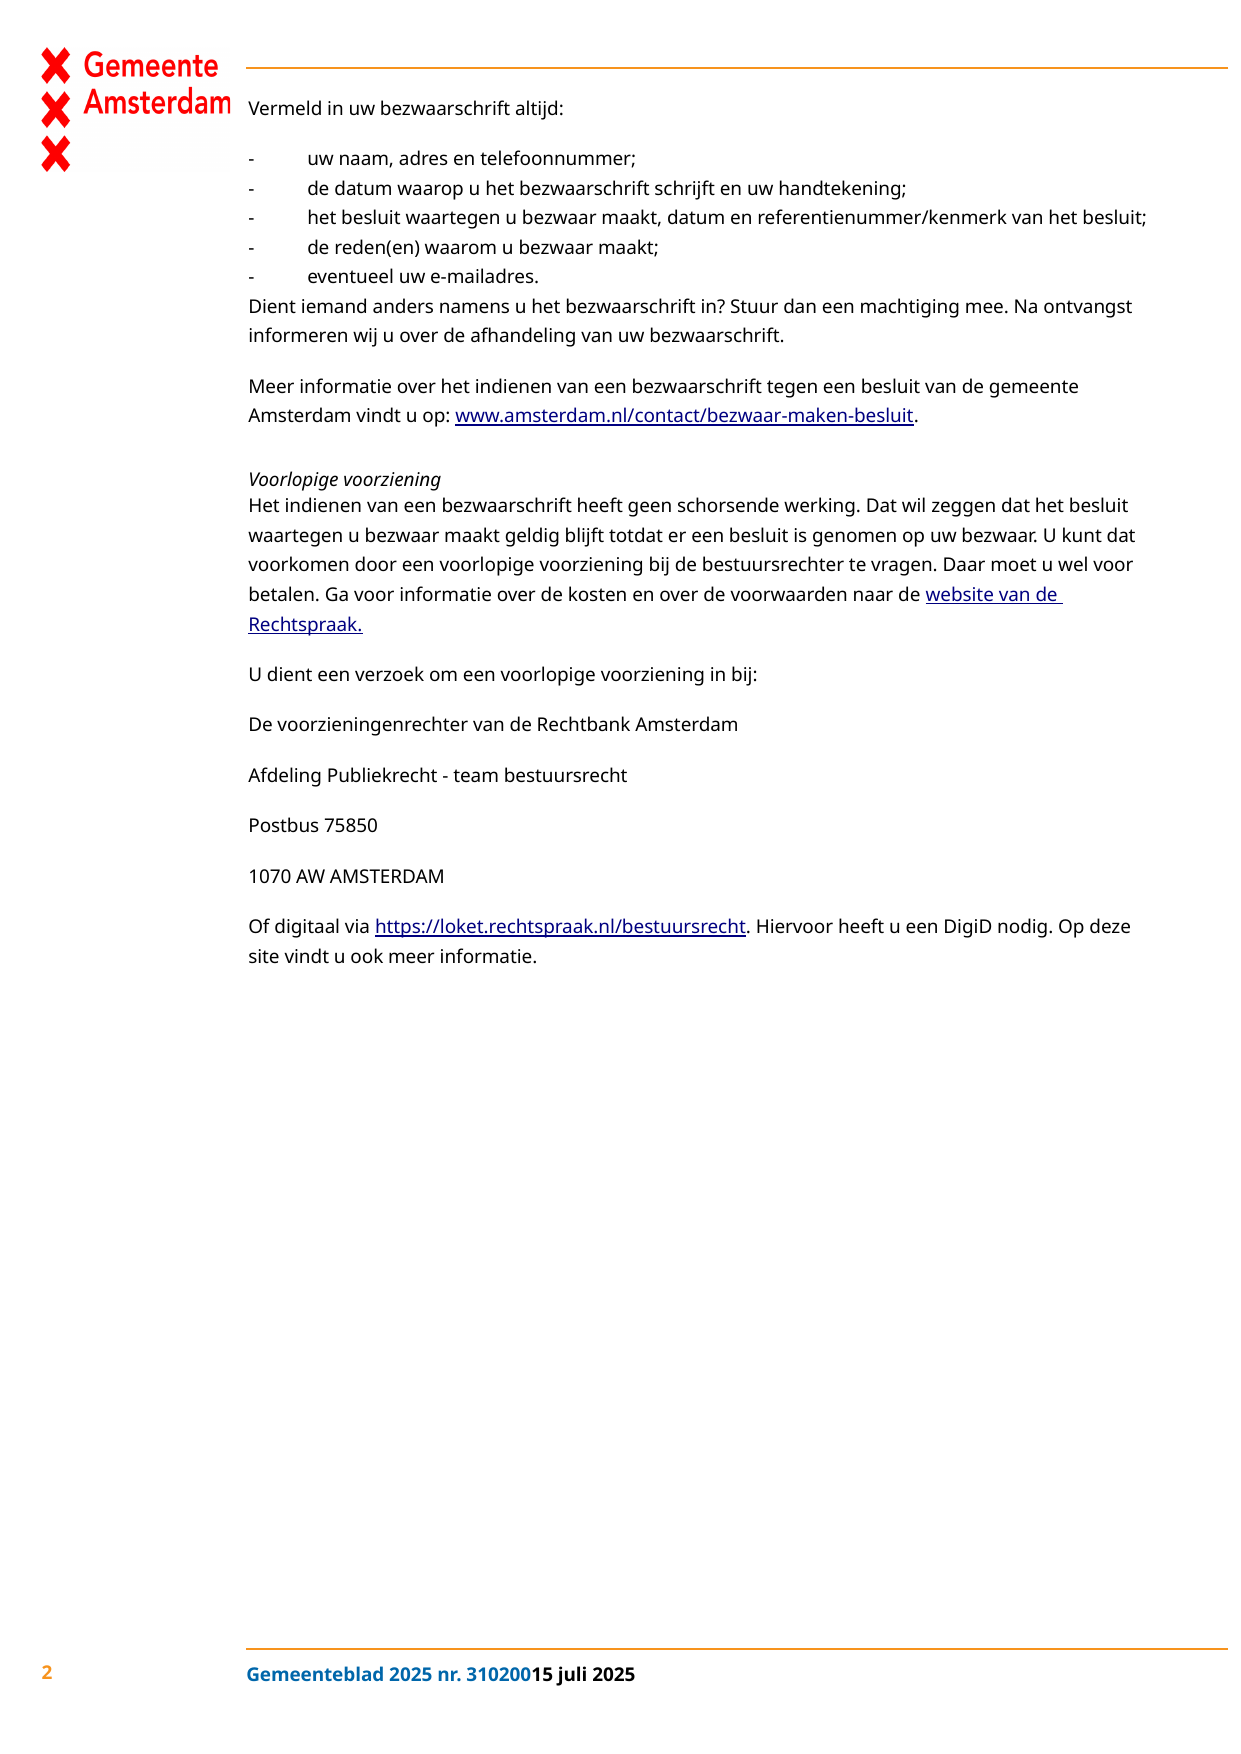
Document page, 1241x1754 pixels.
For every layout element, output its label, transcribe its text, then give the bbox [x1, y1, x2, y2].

text Postbus 75850 [248, 812, 1152, 838]
text 1070 AW AMSTERDAM [248, 863, 1152, 888]
text Afdeling Publiekrecht - team bestuursrecht [248, 762, 1152, 788]
list het besluit waartegen u bezwaar maakt, datum en referentienummer/kenmerk van het besluit; [248, 204, 1152, 230]
text Vermeld in uw bezwaarschrift altijd: [248, 95, 1152, 121]
text U dient een verzoek om een voorlopige voorziening in bij: [248, 661, 1152, 687]
text Het indienen van een bezwaarschrift heeft geen schorsende werking. Dat wil zeggen dat het besluit waartegen u bezwaar maakt geldig blijft totdat er een besluit is genomen op uw bezwaar. U kunt dat voorkomen door een voorlopige voorziening bij de bestuursrechter te vragen. Daar moet u wel voor betalen. Ga voor informatie over de kosten en over de voorwaarden naar de website van de Rechtspraak. [248, 492, 1152, 636]
list de reden(en) waarom u bezwaar maakt; [248, 234, 1152, 260]
list eventueel uw e-mailadres. [248, 263, 1152, 289]
text Meer informatie over het indienen van een bezwaarschrift tegen een besluit van de gemeente Amsterdam vindt u op: www.amsterdam.nl/contact/bezwaar-maken-besluit. [248, 373, 1152, 428]
text Dient iemand anders namens u het bezwaarschrift in? Stuur dan een machtiging mee. Na ontvangst informeren wij u over de afhandeling van uw bezwaarschrift. [248, 293, 1152, 348]
picture [41, 47, 231, 172]
list de datum waarop u het bezwaarschrift schrijft en uw handtekening; [248, 175, 1152, 201]
text Voorlopige voorziening [248, 467, 1152, 492]
text Of digitaal via https://loket.rechtspraak.nl/bestuursrecht. Hiervoor heeft u een DigiD nodig. Op deze site vindt u ook meer informatie. [248, 913, 1152, 968]
list uw naam, adres en telefoonnummer; [248, 145, 1152, 171]
text De voorzieningenrechter van de Rechtbank Amsterdam [248, 712, 1152, 737]
